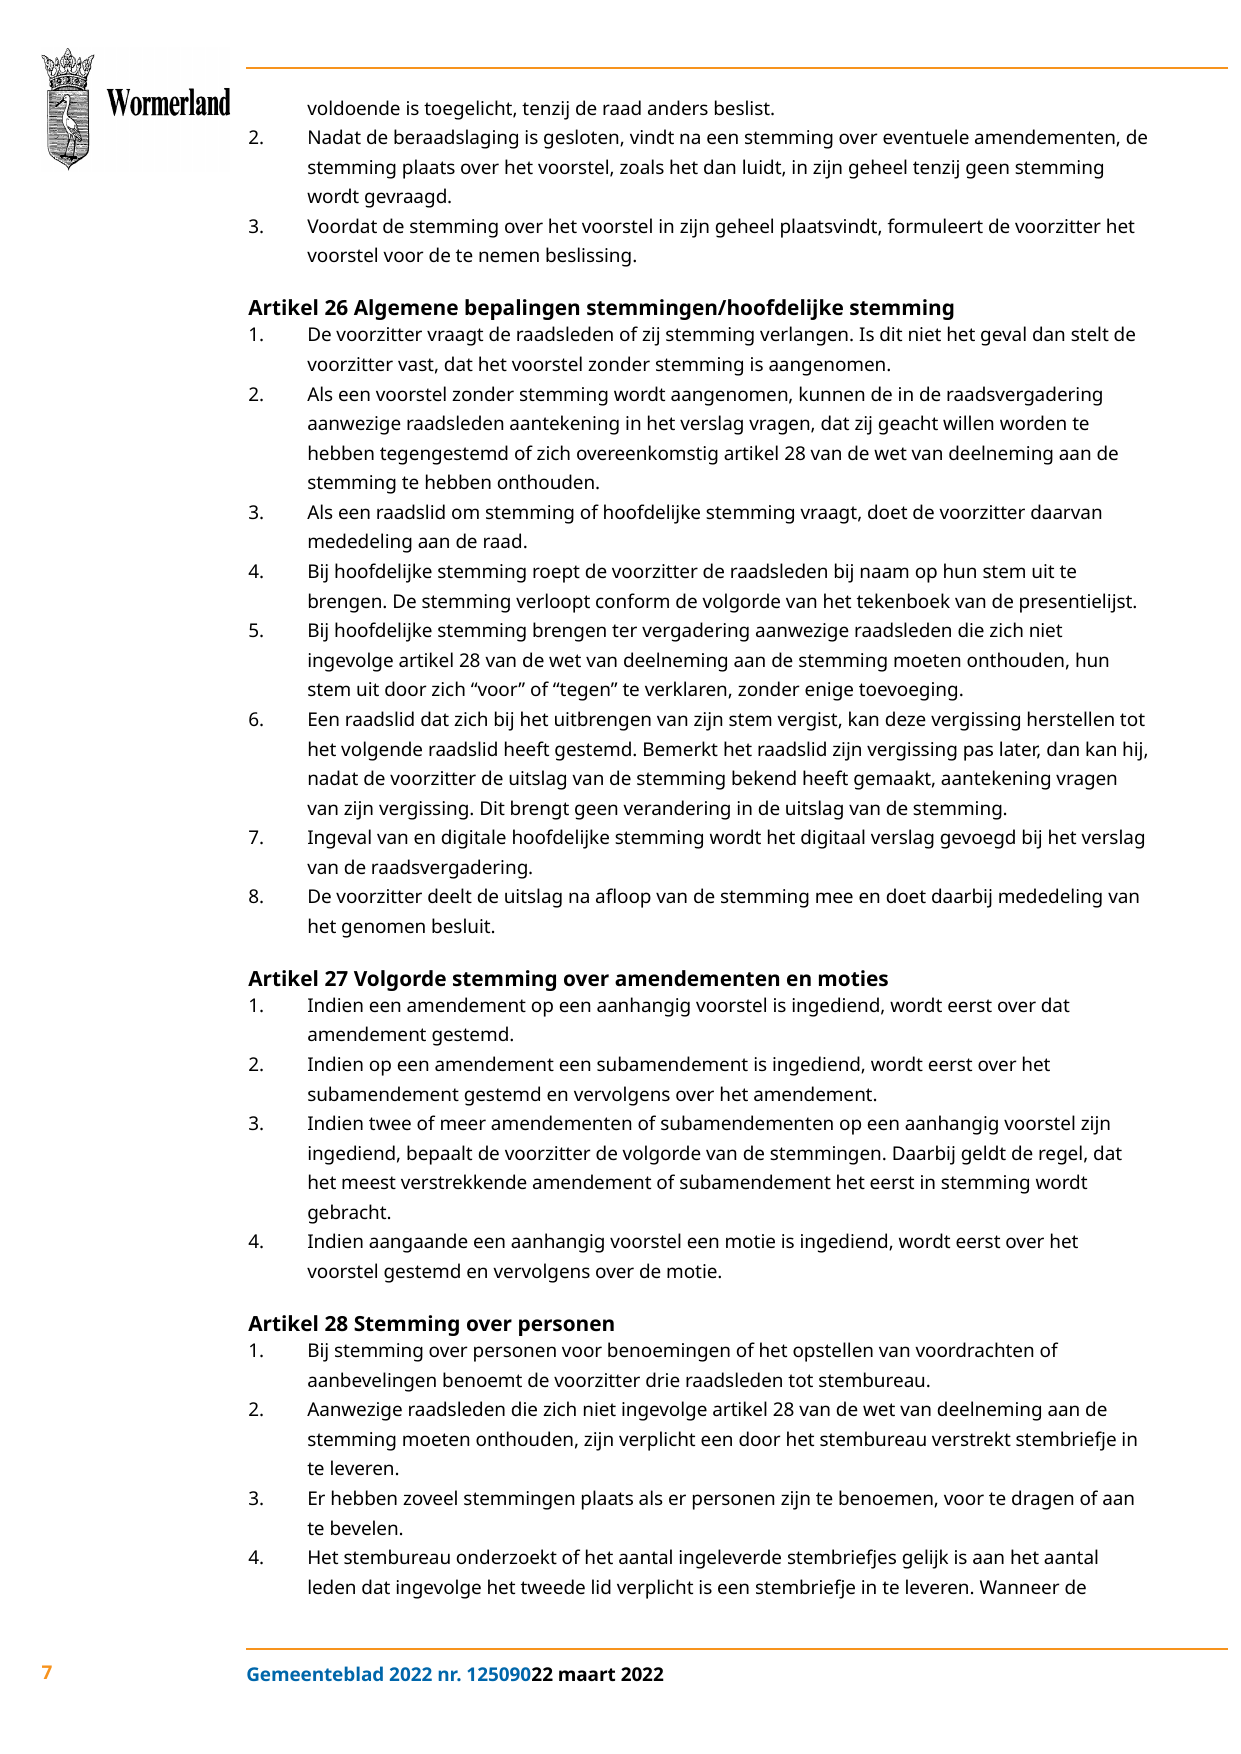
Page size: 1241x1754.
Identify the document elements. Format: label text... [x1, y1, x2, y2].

list Als een raadslid om stemming of hoofdelijke stemming vraagt, doet de voorzitter daarvan mededeling aan de raad. [248, 499, 1152, 554]
list Indien op een amendement een subamendement is ingediend, wordt eerst over het subamendement gestemd en vervolgens over het amendement. [248, 1051, 1152, 1107]
list Aanwezige raadsleden die zich niet ingevolge artikel 28 van de wet van deelneming aan de stemming moeten onthouden, zijn verplicht een door het stembureau verstrekt stembriefje in te leveren. [248, 1396, 1152, 1481]
list Bij hoofdelijke stemming roept de voorzitter de raadsleden bij naam op hun stem uit te brengen. De stemming verloopt conform de volgorde van het tekenboek van de presentielijst. [248, 558, 1152, 613]
list voldoende is toegelicht, tenzij de raad anders beslist. [248, 95, 1152, 121]
text Artikel 27 Volgorde stemming over amendementen en moties [248, 964, 1152, 992]
list De voorzitter deelt de uitslag na afloop van de stemming mee en doet daarbij mededeling van het genomen besluit. [248, 884, 1152, 939]
list De voorzitter vraagt de raadsleden of zij stemming verlangen. Is dit niet het geval dan stelt de voorzitter vast, dat het voorstel zonder stemming is aangenomen. [248, 322, 1152, 377]
list Indien aangaande een aanhangig voorstel een motie is ingediend, wordt eerst over het voorstel gestemd en vervolgens over de motie. [248, 1229, 1152, 1284]
list Bij stemming over personen voor benoemingen of het opstellen van voordrachten of aanbevelingen benoemt de voorzitter drie raadsleden tot stembureau. [248, 1337, 1152, 1392]
list Het stembureau onderzoekt of het aantal ingeleverde stembriefjes gelijk is aan het aantal leden dat ingevolge het tweede lid verplicht is een stembriefje in te leveren. Wanneer de [248, 1544, 1152, 1599]
list Een raadslid dat zich bij het uitbrengen van zijn stem vergist, kan deze vergissing herstellen tot het volgende raadslid heeft gestemd. Bemerkt het raadslid zijn vergissing pas later, dan kan hij, nadat de voorzitter de uitslag van de stemming bekend heeft gemaakt, aantekening vragen van zijn vergissing. Dit brengt geen verandering in de uitslag van de stemming. [248, 706, 1152, 821]
list Voordat de stemming over het voorstel in zijn geheel plaatsvindt, formuleert de voorzitter het voorstel voor de te nemen beslissing. [248, 213, 1152, 268]
list Indien een amendement op een aanhangig voorstel is ingediend, wordt eerst over dat amendement gestemd. [248, 992, 1152, 1047]
list Er hebben zoveel stemmingen plaats als er personen zijn te benoemen, voor te dragen of aan te bevelen. [248, 1485, 1152, 1540]
list Indien twee of meer amendementen of subamendementen op een aanhangig voorstel zijn ingediend, bepaalt de voorzitter de volgorde van de stemmingen. Daarbij geldt de regel, dat het meest verstrekkende amendement of subamendement het eerst in stemming wordt gebracht. [248, 1110, 1152, 1225]
list Als een voorstel zonder stemming wordt aangenomen, kunnen de in de raadsvergadering aanwezige raadsleden aantekening in het verslag vragen, dat zij geacht willen worden te hebben tegengestemd of zich overeenkomstig artikel 28 van de wet van deelneming aan de stemming te hebben onthouden. [248, 381, 1152, 495]
list Ingeval van en digitale hoofdelijke stemming wordt het digitaal verslag gevoegd bij het verslag van de raadsvergadering. [248, 824, 1152, 880]
picture [41, 47, 231, 172]
list Nadat de beraadslaging is gesloten, vindt na een stemming over eventuele amendementen, de stemming plaats over het voorstel, zoals het dan luidt, in zijn geheel tenzij geen stemming wordt gevraagd. [248, 124, 1152, 209]
text Artikel 26 Algemene bepalingen stemmingen/hoofdelijke stemming [248, 293, 1152, 322]
list Bij hoofdelijke stemming brengen ter vergadering aanwezige raadsleden die zich niet ingevolge artikel 28 van de wet van deelneming aan de stemming moeten onthouden, hun stem uit door zich “voor” of “tegen” te verklaren, zonder enige toevoeging. [248, 617, 1152, 702]
text Artikel 28 Stemming over personen [248, 1309, 1152, 1337]
